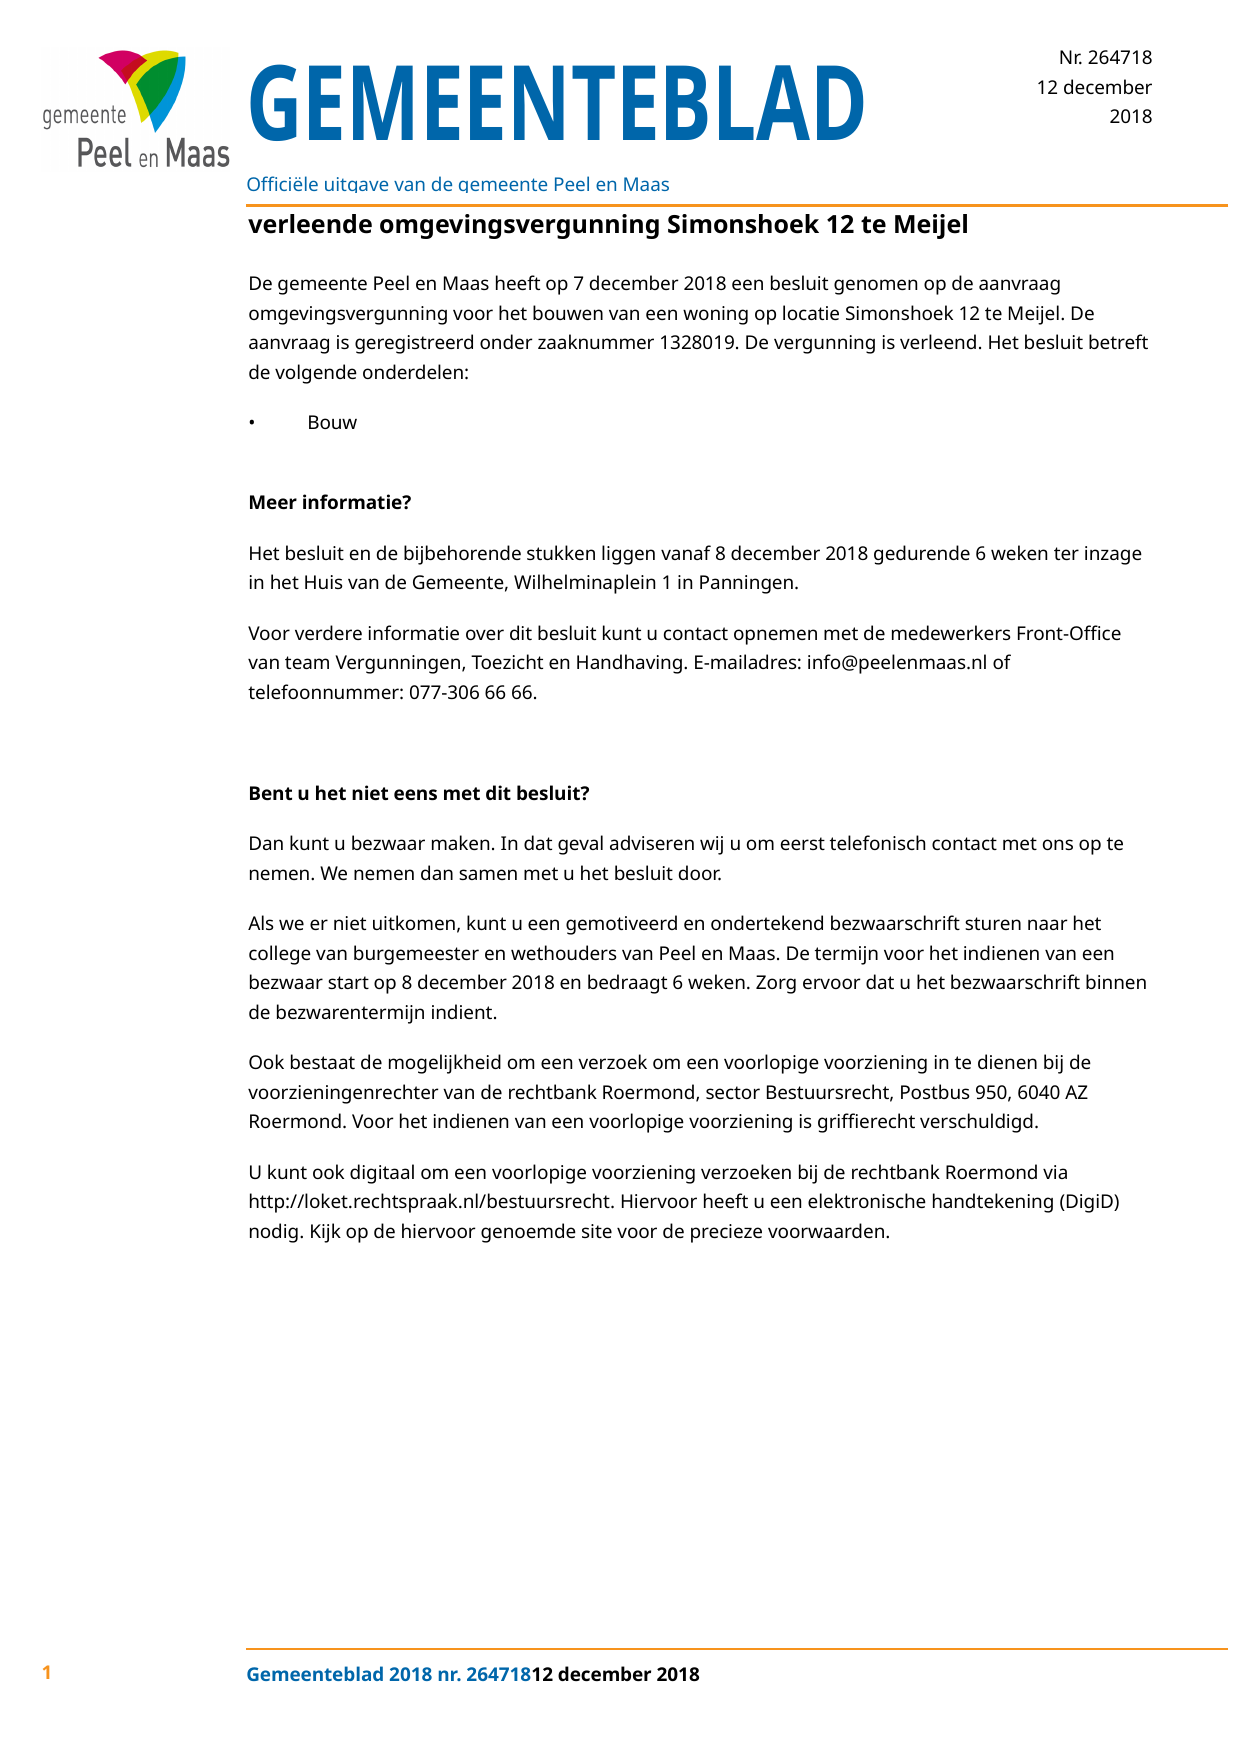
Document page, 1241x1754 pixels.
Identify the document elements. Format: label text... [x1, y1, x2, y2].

text Het besluit en de bijbehorende stukken liggen vanaf 8 december 2018 gedurende 6 weken ter inzage in het Huis van de Gemeente, Wilhelminaplein 1 in Panningen. [248, 540, 1152, 595]
text Als we er niet uitkomen, kunt u een gemotiveerd en ondertekend bezwaarschrift sturen naar het college van burgemeester en wethouders van Peel en Maas. De termijn voor het indienen van een bezwaar start op 8 december 2018 en bedraagt 6 weken. Zorg ervoor dat u het bezwaarschrift binnen de bezwarentermijn indient. [248, 910, 1152, 1025]
text verleende omgevingsvergunning Simonshoek 12 te Meijel [248, 207, 1152, 241]
text U kunt ook digitaal om een voorlopige voorziening verzoeken bij de rechtbank Roermond via http://loket.rechtspraak.nl/bestuursrecht. Hiervoor heeft u een elektronische handtekening (DigiD) nodig. Kijk op de hiervoor genoemde site voor de precieze voorwaarden. [248, 1159, 1152, 1244]
text Ook bestaat de mogelijkheid om een verzoek om een voorlopige voorziening in te dienen bij de voorzieningenrechter van de rechtbank Roermond, sector Bestuursrecht, Postbus 950, 6040 AZ Roermond. Voor het indienen van een voorlopige voorziening is griffierecht verschuldigd. [248, 1049, 1152, 1134]
text Meer informatie? [248, 489, 1152, 515]
list Bouw [248, 409, 1152, 435]
text Dan kunt u bezwaar maken. In dat geval adviseren wij u om eerst telefonisch contact met ons op te nemen. We nemen dan samen met u het besluit door. [248, 830, 1152, 886]
text Bent u het niet eens met dit besluit? [248, 780, 1152, 806]
text Voor verdere informatie over dit besluit kunt u contact opnemen met de medewerkers Front-Office van team Vergunningen, Toezicht en Handhaving. E-mailadres: info@peelenmaas.nl of telefoonnummer: 077-306 66 66. [248, 620, 1152, 705]
text De gemeente Peel en Maas heeft op 7 december 2018 een besluit genomen op de aanvraag omgevingsvergunning voor het bouwen van een woning op locatie Simonshoek 12 te Meijel. De aanvraag is geregistreerd onder zaaknummer 1328019. De vergunning is verleend. Het besluit betreft de volgende onderdelen: [248, 270, 1152, 385]
picture [41, 47, 231, 172]
